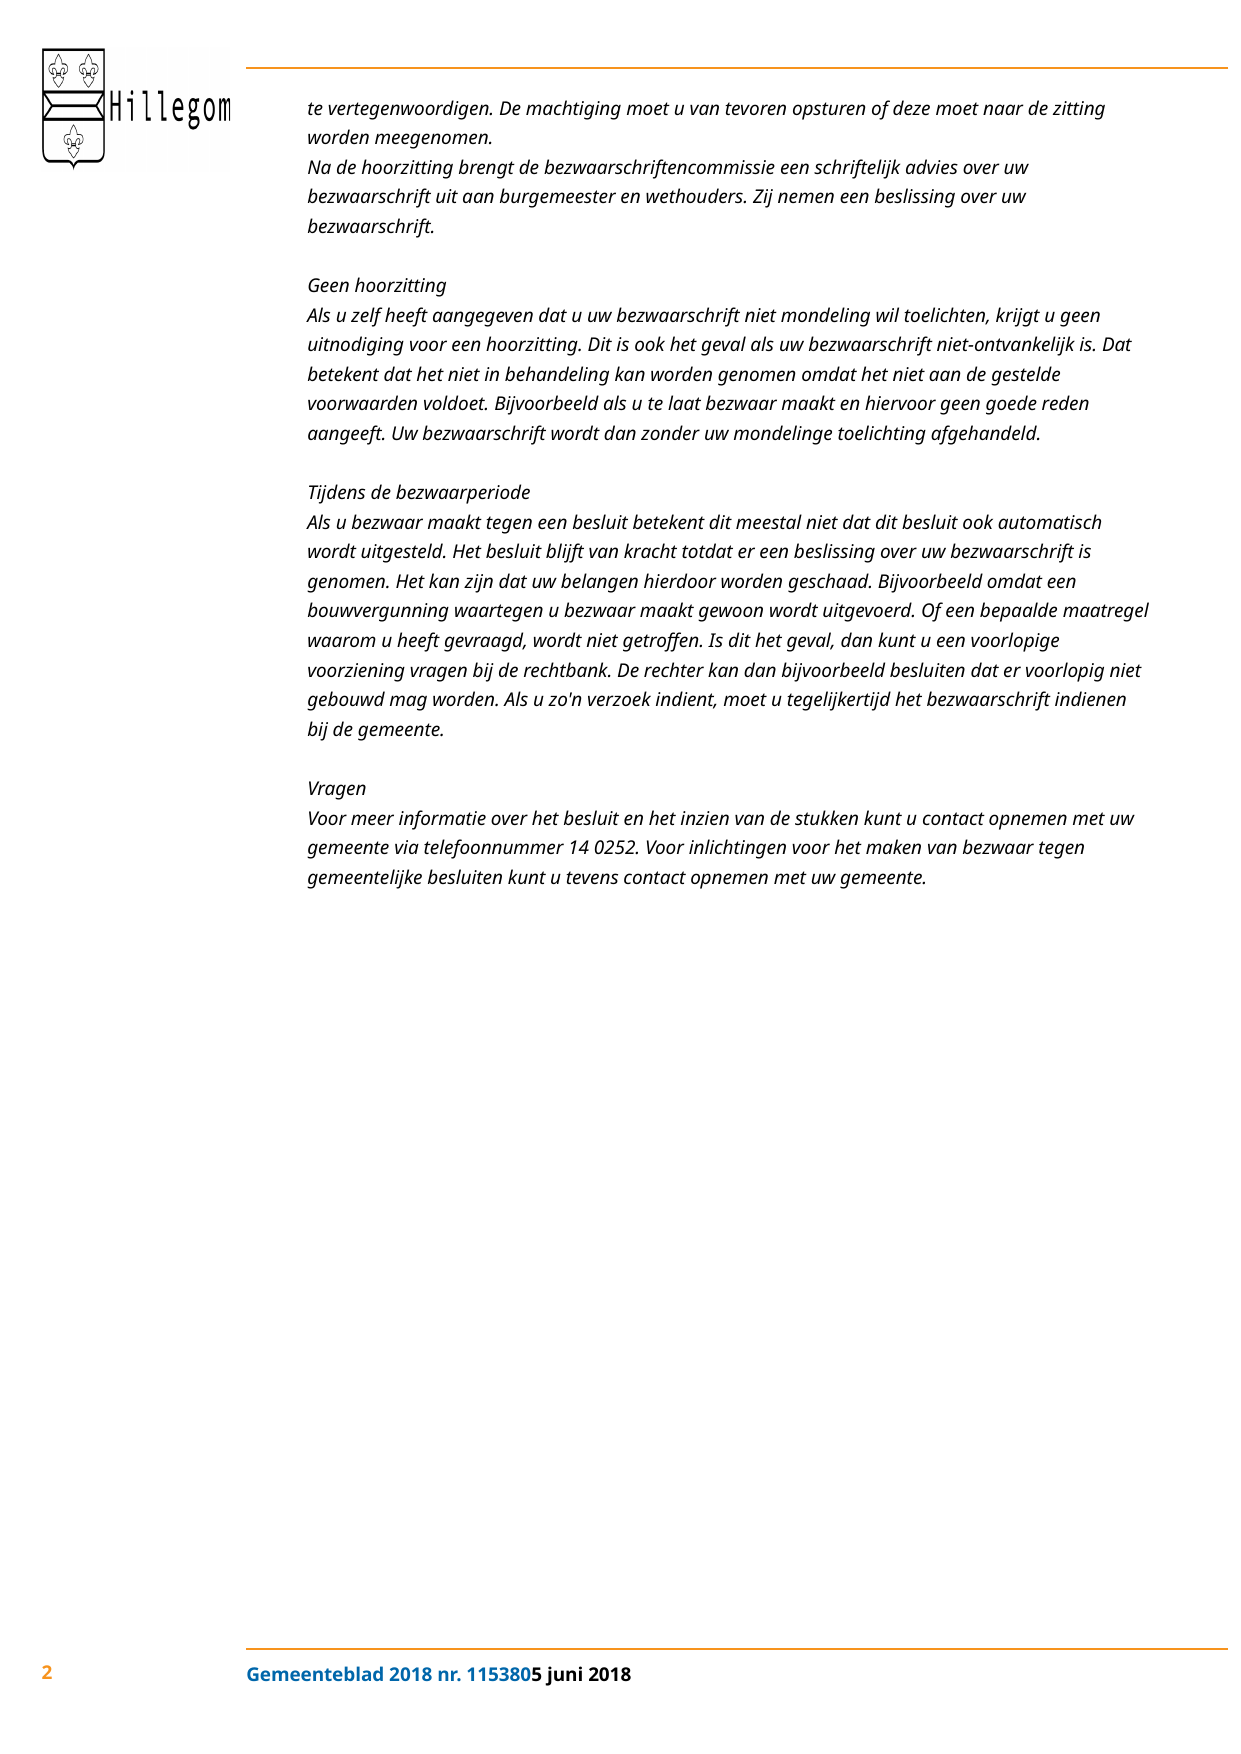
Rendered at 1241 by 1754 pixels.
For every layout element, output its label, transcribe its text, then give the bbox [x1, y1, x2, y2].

list te vertegenwoordigen. De machtiging moet u van tevoren opsturen of deze moet naar de zitting worden meegenomen. [248, 95, 1152, 150]
list Voor meer informatie over het besluit en het inzien van de stukken kunt u contact opnemen met uw gemeente via telefoonnummer 14 0252. Voor inlichtingen voor het maken van bezwaar tegen gemeentelijke besluiten kunt u tevens contact opnemen met uw gemeente. [248, 805, 1152, 890]
list Als u zelf heeft aangegeven dat u uw bezwaarschrift niet mondeling wil toelichten, krijgt u geen uitnodiging voor een hoorzitting. Dit is ook het geval als uw bezwaarschrift niet-ontvankelijk is. Dat betekent dat het niet in behandeling kan worden genomen omdat het niet aan de gestelde voorwaarden voldoet. Bijvoorbeeld als u te laat bezwaar maakt en hiervoor geen goede reden aangeeft. Uw bezwaarschrift wordt dan zonder uw mondelinge toelichting afgehandeld. [248, 302, 1152, 446]
list Tijdens de bezwaarperiode [248, 479, 1152, 505]
list Vragen [248, 775, 1152, 801]
picture [41, 47, 231, 172]
list Na de hoorzitting brengt de bezwaarschriftencommissie een schriftelijk advies over uw bezwaarschrift uit aan burgemeester en wethouders. Zij nemen een beslissing over uw bezwaarschrift. [248, 154, 1152, 239]
list Geen hoorzitting [248, 272, 1152, 298]
list Als u bezwaar maakt tegen een besluit betekent dit meestal niet dat dit besluit ook automatisch wordt uitgesteld. Het besluit blijft van kracht totdat er een beslissing over uw bezwaarschrift is genomen. Het kan zijn dat uw belangen hierdoor worden geschaad. Bijvoorbeeld omdat een bouwvergunning waartegen u bezwaar maakt gewoon wordt uitgevoerd. Of een bepaalde maatregel waarom u heeft gevraagd, wordt niet getroffen. Is dit het geval, dan kunt u een voorlopige voorziening vragen bij de rechtbank. De rechter kan dan bijvoorbeeld besluiten dat er voorlopig niet gebouwd mag worden. Als u zo'n verzoek indient, moet u tegelijkertijd het bezwaarschrift indienen bij de gemeente. [248, 509, 1152, 742]
